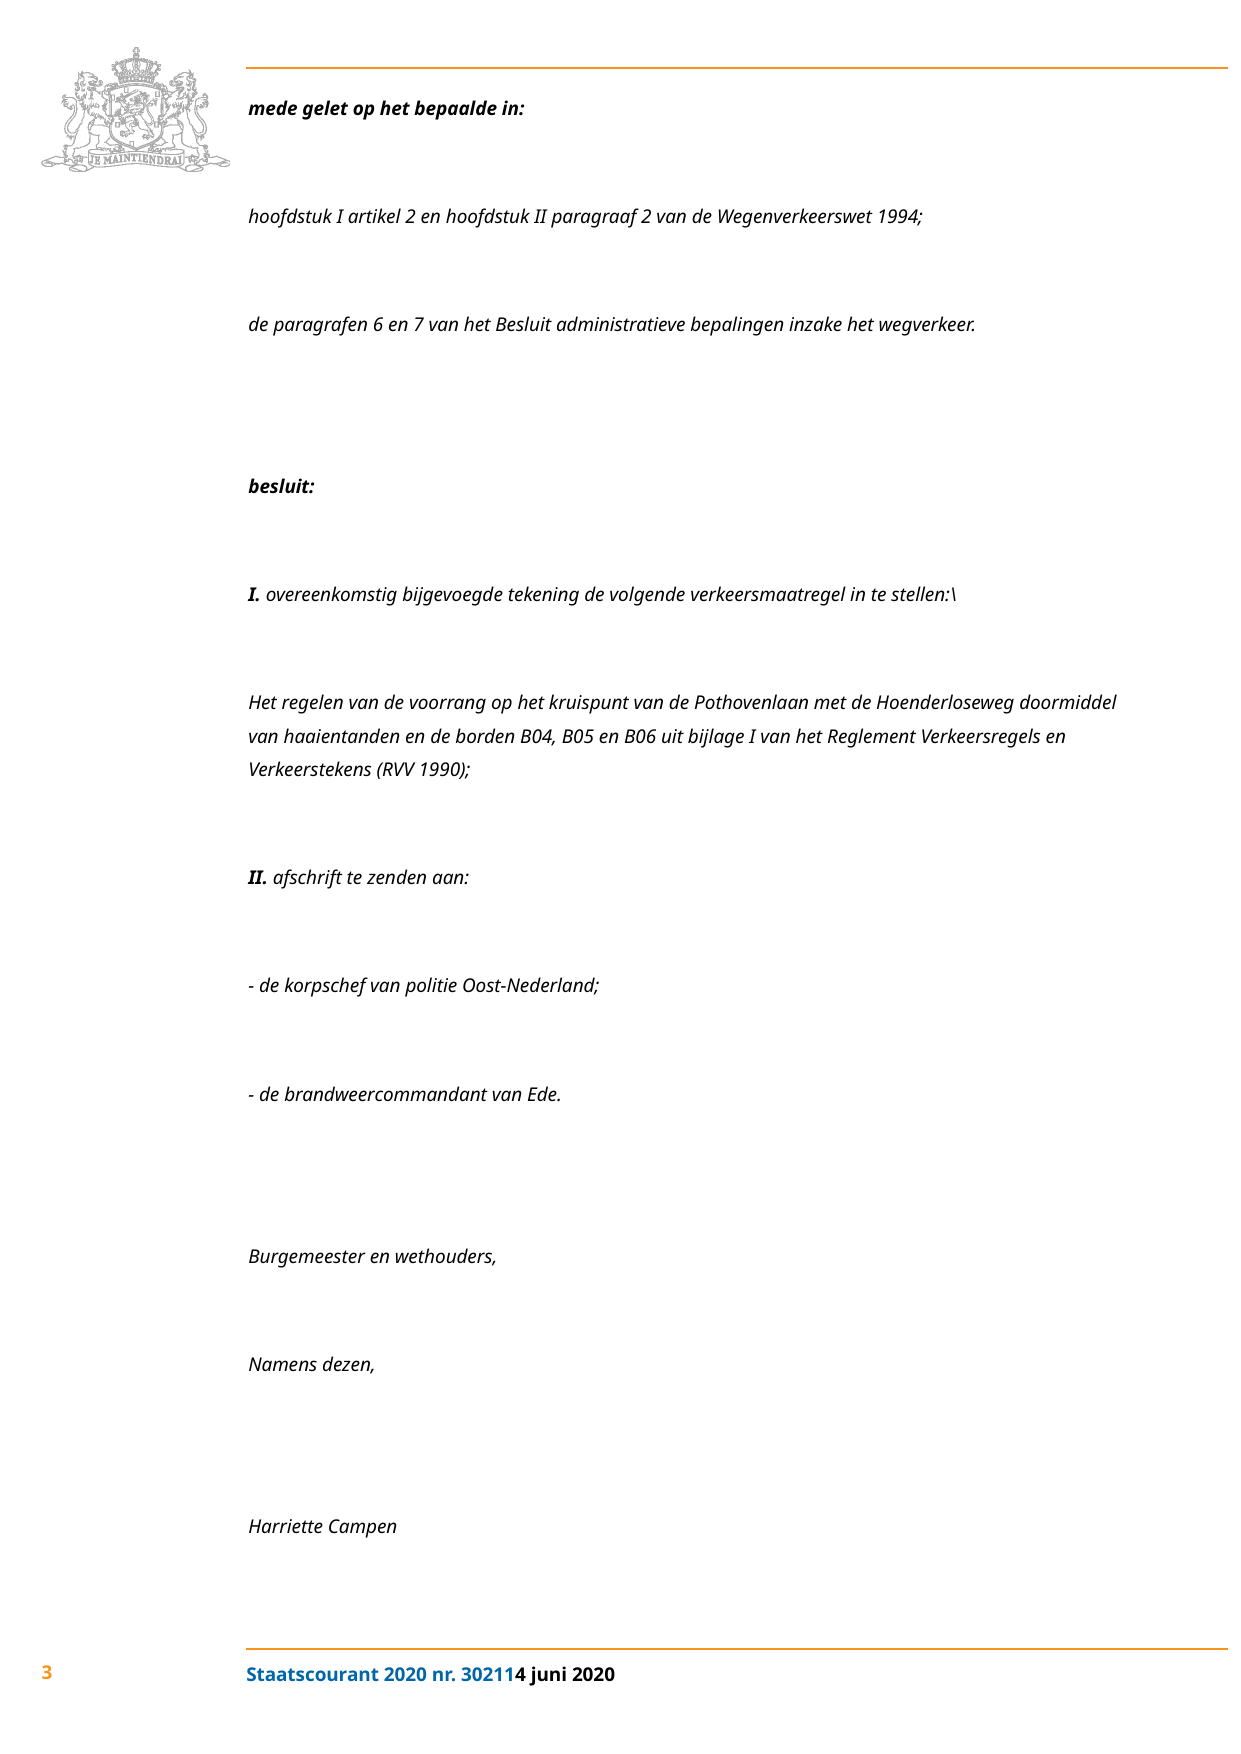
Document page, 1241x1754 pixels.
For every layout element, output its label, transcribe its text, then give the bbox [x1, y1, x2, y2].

text hoofdstuk I artikel 2 en hoofdstuk II paragraaf 2 van de Wegenverkeerswet 1994; [248, 203, 1152, 229]
text II. afschrift te zenden aan: [248, 864, 1152, 890]
text de paragrafen 6 en 7 van het Besluit administratieve bepalingen inzake het wegverkeer. [248, 311, 1152, 337]
text Harriette Campen [248, 1513, 1152, 1539]
text - de brandweercommandant van Ede. [248, 1081, 1152, 1106]
text - de korpschef van politie Oost-Nederland; [248, 973, 1152, 998]
text I. overeenkomstig bijgevoegde tekening de volgende verkeersmaatregel in te stellen:\ [248, 581, 1152, 607]
picture [41, 47, 231, 172]
text Namens dezen, [248, 1351, 1152, 1377]
text besluit: [248, 473, 1152, 499]
text Burgemeester en wethouders, [248, 1243, 1152, 1269]
text mede gelet op het bepaalde in: [248, 95, 1152, 121]
text Het regelen van de voorrang op het kruispunt van de Pothovenlaan met de Hoenderloseweg doormiddel van haaientanden en de borden B04, B05 en B06 uit bijlage I van het Reglement Verkeersregels en Verkeerstekens (RVV 1990); [248, 689, 1152, 782]
